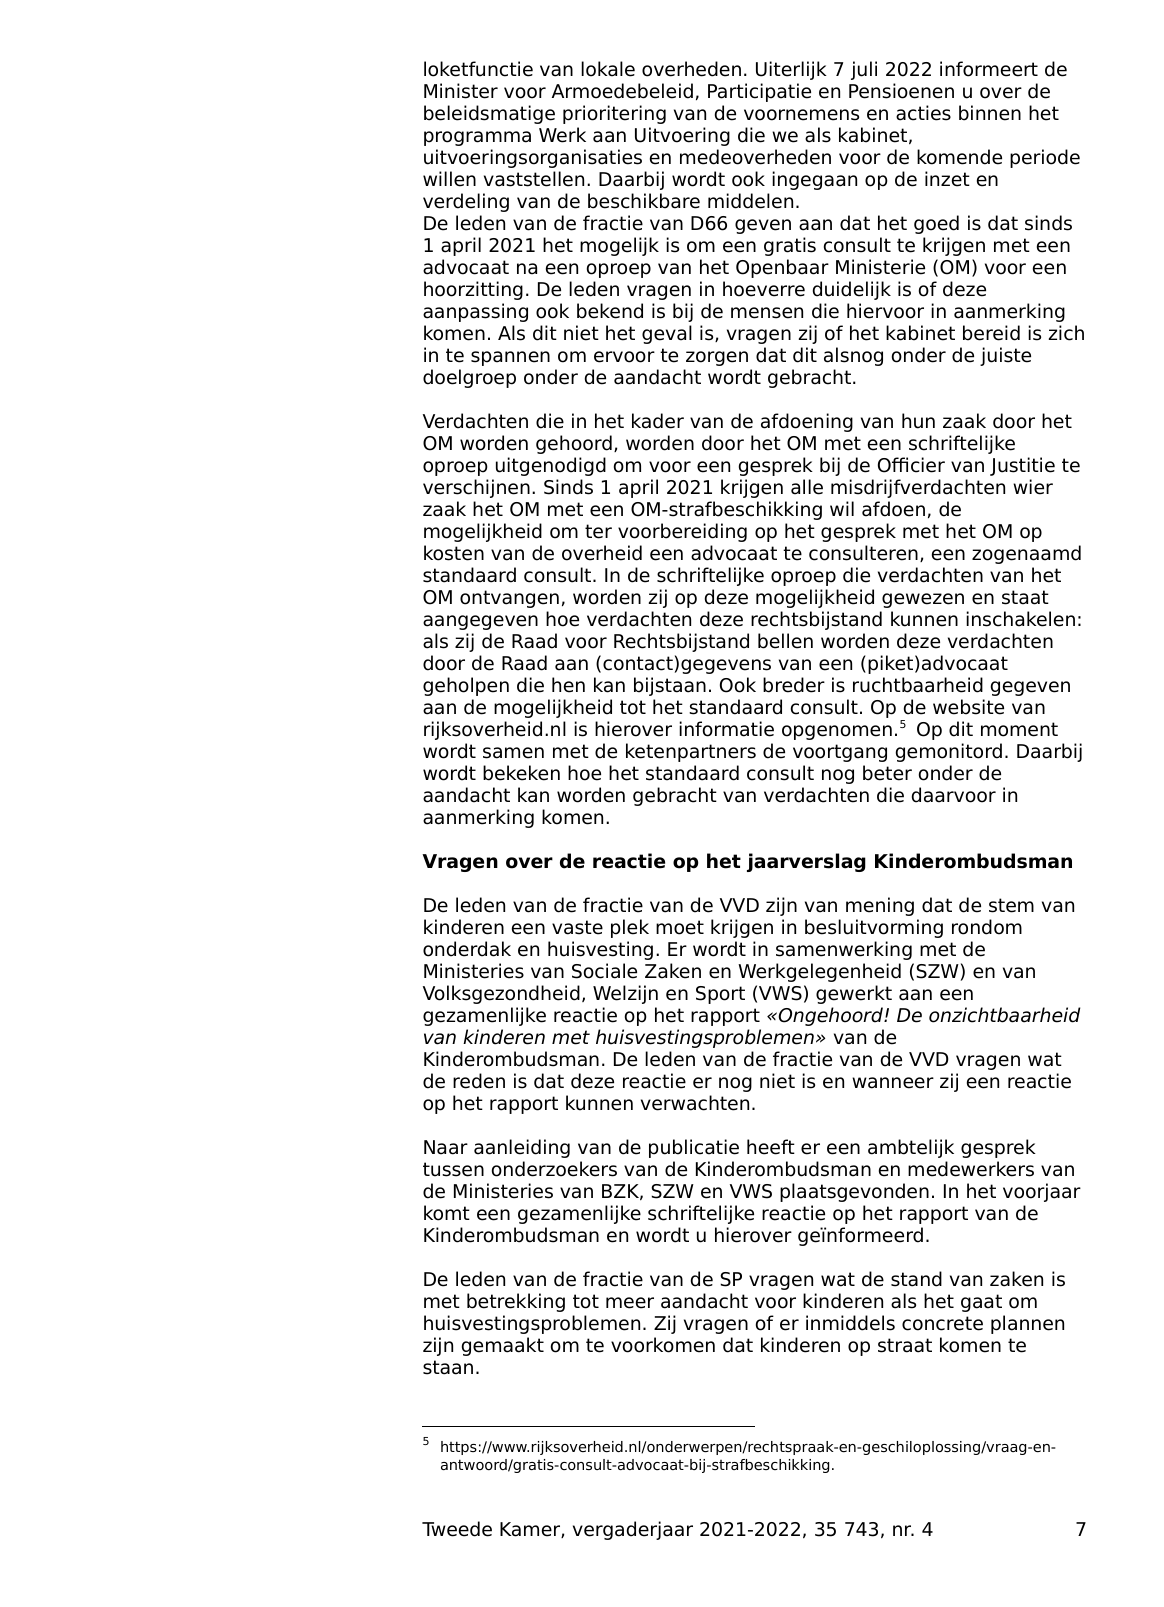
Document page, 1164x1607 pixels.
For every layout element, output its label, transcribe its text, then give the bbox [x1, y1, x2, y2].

subtitle Vragen over de reactie op het jaarverslag Kinderombudsman [422, 851, 1087, 873]
text De leden van de fractie van D66 geven aan dat het goed is dat sinds 1 april 2021 het mogelijk is om een gratis consult te krijgen met een advocaat na een oproep van het Openbaar Ministerie (OM) voor een hoorzitting. De leden vragen in hoeverre duidelijk is of deze aanpassing ook bekend is bij de mensen die hiervoor in aanmerking komen. Als dit niet het geval is, vragen zij of het kabinet bereid is zich in te spannen om ervoor te zorgen dat dit alsnog onder de juiste doelgroep onder de aandacht wordt gebracht. [422, 213, 1087, 389]
text Verdachten die in het kader van de afdoening van hun zaak door het OM worden gehoord, worden door het OM met een schriftelijke oproep uitgenodigd om voor een gesprek bij de Officier van Justitie te verschijnen. Sinds 1 april 2021 krijgen alle misdrijfverdachten wier zaak het OM met een OM-strafbeschikking wil afdoen, de mogelijkheid om ter voorbereiding op het gesprek met het OM op kosten van de overheid een advocaat te consulteren, een zogenaamd standaard consult. In de schriftelijke oproep die verdachten van het OM ontvangen, worden zij op deze mogelijkheid gewezen en staat aangegeven hoe verdachten deze rechtsbijstand kunnen inschakelen: als zij de Raad voor Rechtsbijstand bellen worden deze verdachten door de Raad aan (contact)gegevens van een (piket)advocaat geholpen die hen kan bijstaan. Ook breder is ruchtbaarheid gegeven aan de mogelijkheid tot het standaard consult. Op de website van rijksoverheid.nl is hierover informatie opgenomen. Op dit moment wordt samen met de ketenpartners de voortgang gemonitord. Daarbij wordt bekeken hoe het standaard consult nog beter onder de aandacht kan worden gebracht van verdachten die daarvoor in aanmerking komen. [422, 411, 1087, 828]
text https://www.rijksoverheid.nl/onderwerpen/rechtspraak-en-geschiloplossing/vraag-en-antwoord/gratis-consult-advocaat-bij-strafbeschikking. [422, 1435, 1087, 1474]
text Naar aanleiding van de publicatie heeft er een ambtelijk gesprek tussen onderzoekers van de Kinderombudsman en medewerkers van de Ministeries van BZK, SZW en VWS plaatsgevonden. In het voorjaar komt een gezamenlijke schriftelijke reactie op het rapport van de Kinderombudsman en wordt u hierover geïnformeerd. [422, 1137, 1087, 1247]
text De leden van de fractie van de SP vragen wat de stand van zaken is met betrekking tot meer aandacht voor kinderen als het gaat om huisvestingsproblemen. Zij vragen of er inmiddels concrete plannen zijn gemaakt om te voorkomen dat kinderen op straat komen te staan. [422, 1269, 1087, 1379]
text loketfunctie van lokale overheden. Uiterlijk 7 juli 2022 informeert de Minister voor Armoedebeleid, Participatie en Pensioenen u over de beleidsmatige prioritering van de voornemens en acties binnen het programma Werk aan Uitvoering die we als kabinet, uitvoeringsorganisaties en medeoverheden voor de komende periode willen vaststellen. Daarbij wordt ook ingegaan op de inzet en verdeling van de beschikbare middelen. [422, 59, 1087, 213]
text De leden van de fractie van de VVD zijn van mening dat de stem van kinderen een vaste plek moet krijgen in besluitvorming rondom onderdak en huisvesting. Er wordt in samenwerking met de Ministeries van Sociale Zaken en Werkgelegenheid (SZW) en van Volksgezondheid, Welzijn en Sport (VWS) gewerkt aan een gezamenlijke reactie op het rapport «Ongehoord! De onzichtbaarheid van kinderen met huisvestingsproblemen» van de Kinderombudsman. De leden van de fractie van de VVD vragen wat de reden is dat deze reactie er nog niet is en wanneer zij een reactie op het rapport kunnen verwachten. [422, 895, 1087, 1115]
